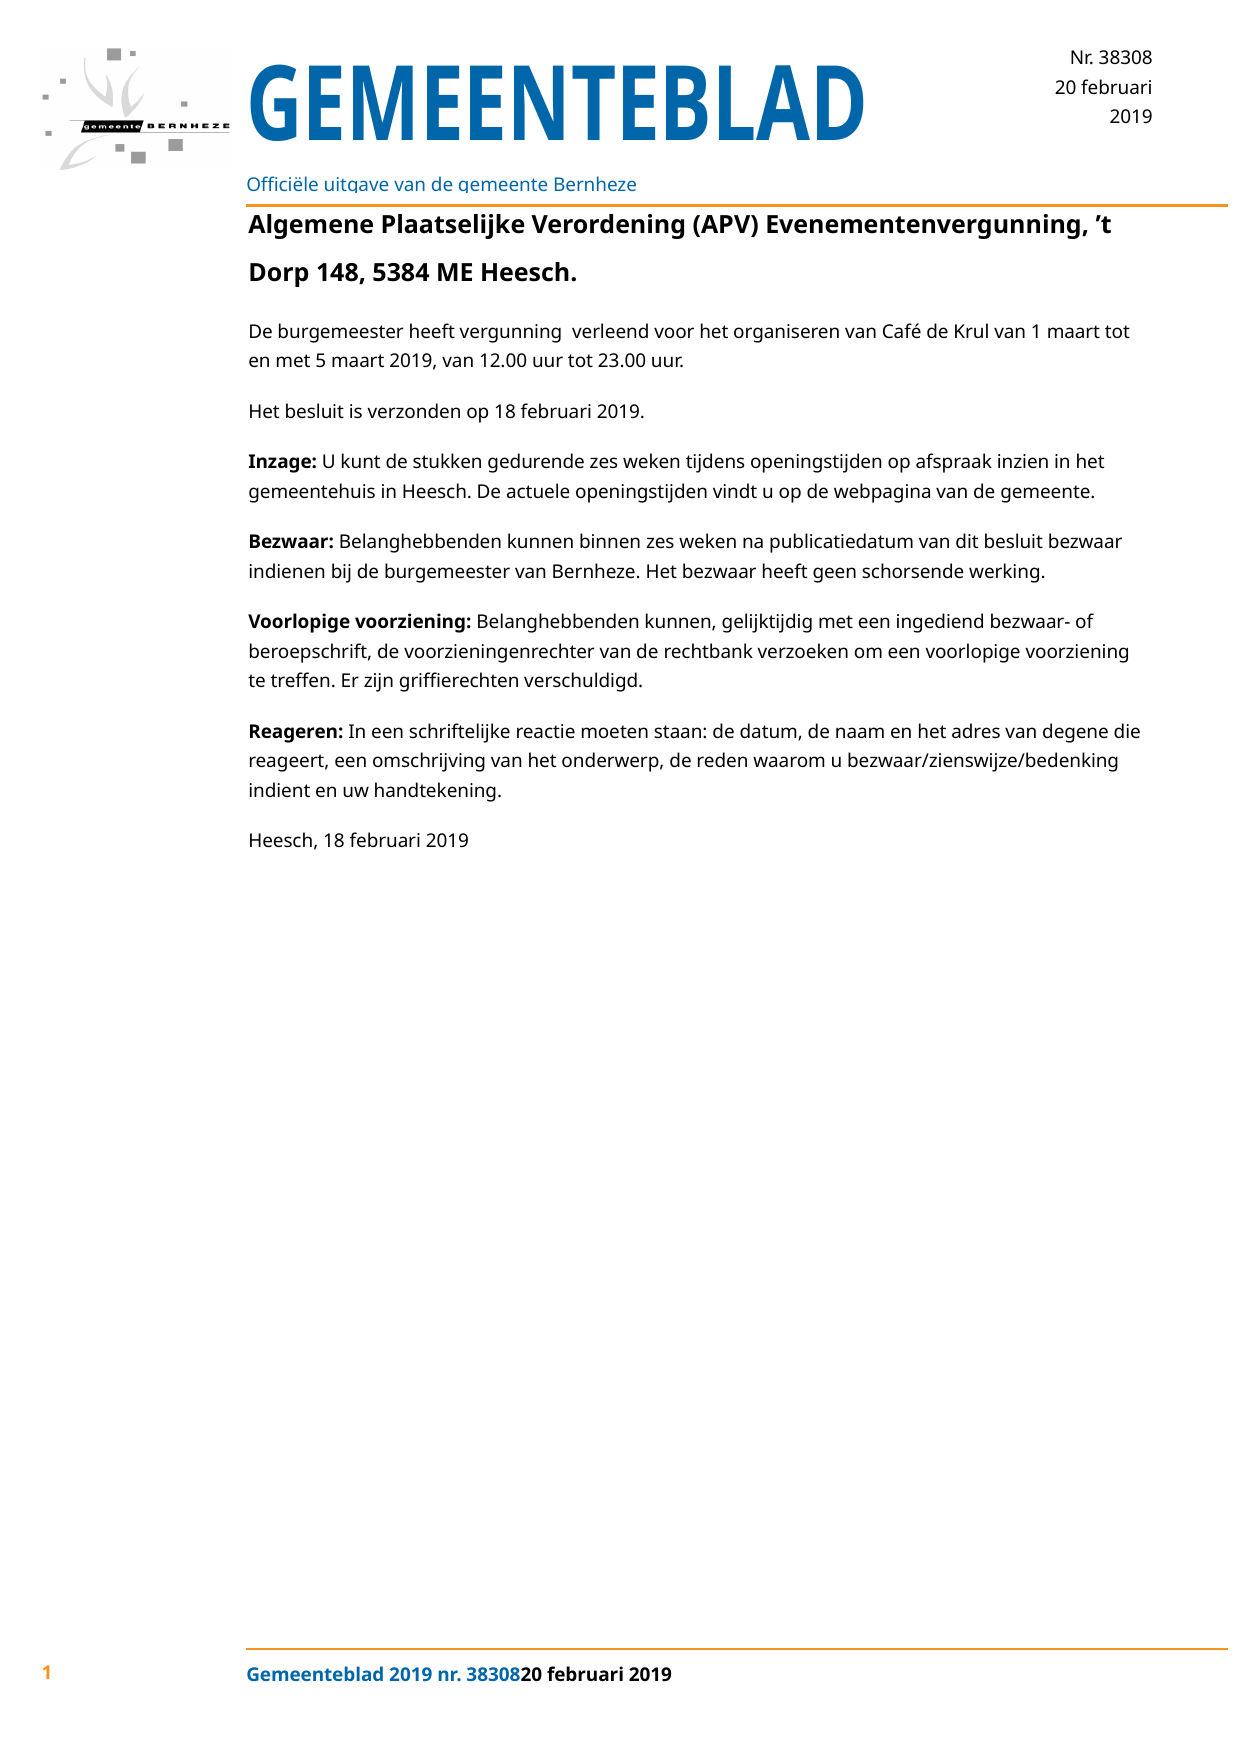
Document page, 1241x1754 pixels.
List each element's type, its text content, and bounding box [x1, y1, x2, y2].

text Heesch, 18 februari 2019 [248, 827, 1152, 853]
text Algemene Plaatselijke Verordening (APV) Evenementenvergunning, ’t Dorp 148, 5384 ME Heesch. [248, 207, 1152, 288]
text Bezwaar: Belanghebbenden kunnen binnen zes weken na publicatiedatum van dit besluit bezwaar indienen bij de burgemeester van Bernheze. Het bezwaar heeft geen schorsende werking. [248, 528, 1152, 584]
text Het besluit is verzonden op 18 februari 2019. [248, 398, 1152, 424]
picture [41, 47, 231, 172]
text De burgemeester heeft vergunning verleend voor het organiseren van Café de Krul van 1 maart tot en met 5 maart 2019, van 12.00 uur tot 23.00 uur. [248, 318, 1152, 373]
text Inzage: U kunt de stukken gedurende zes weken tijdens openingstijden op afspraak inzien in het gemeentehuis in Heesch. De actuele openingstijden vindt u op de webpagina van de gemeente. [248, 448, 1152, 504]
text Voorlopige voorziening: Belanghebbenden kunnen, gelijktijdig met een ingediend bezwaar- of beroepschrift, de voorzieningenrechter van de rechtbank verzoeken om een voorlopige voorziening te treffen. Er zijn griffierechten verschuldigd. [248, 608, 1152, 693]
text Reageren: In een schriftelijke reactie moeten staan: de datum, de naam en het adres van degene die reageert, een omschrijving van het onderwerp, de reden waarom u bezwaar/zienswijze/bedenking indient en uw handtekening. [248, 718, 1152, 803]
